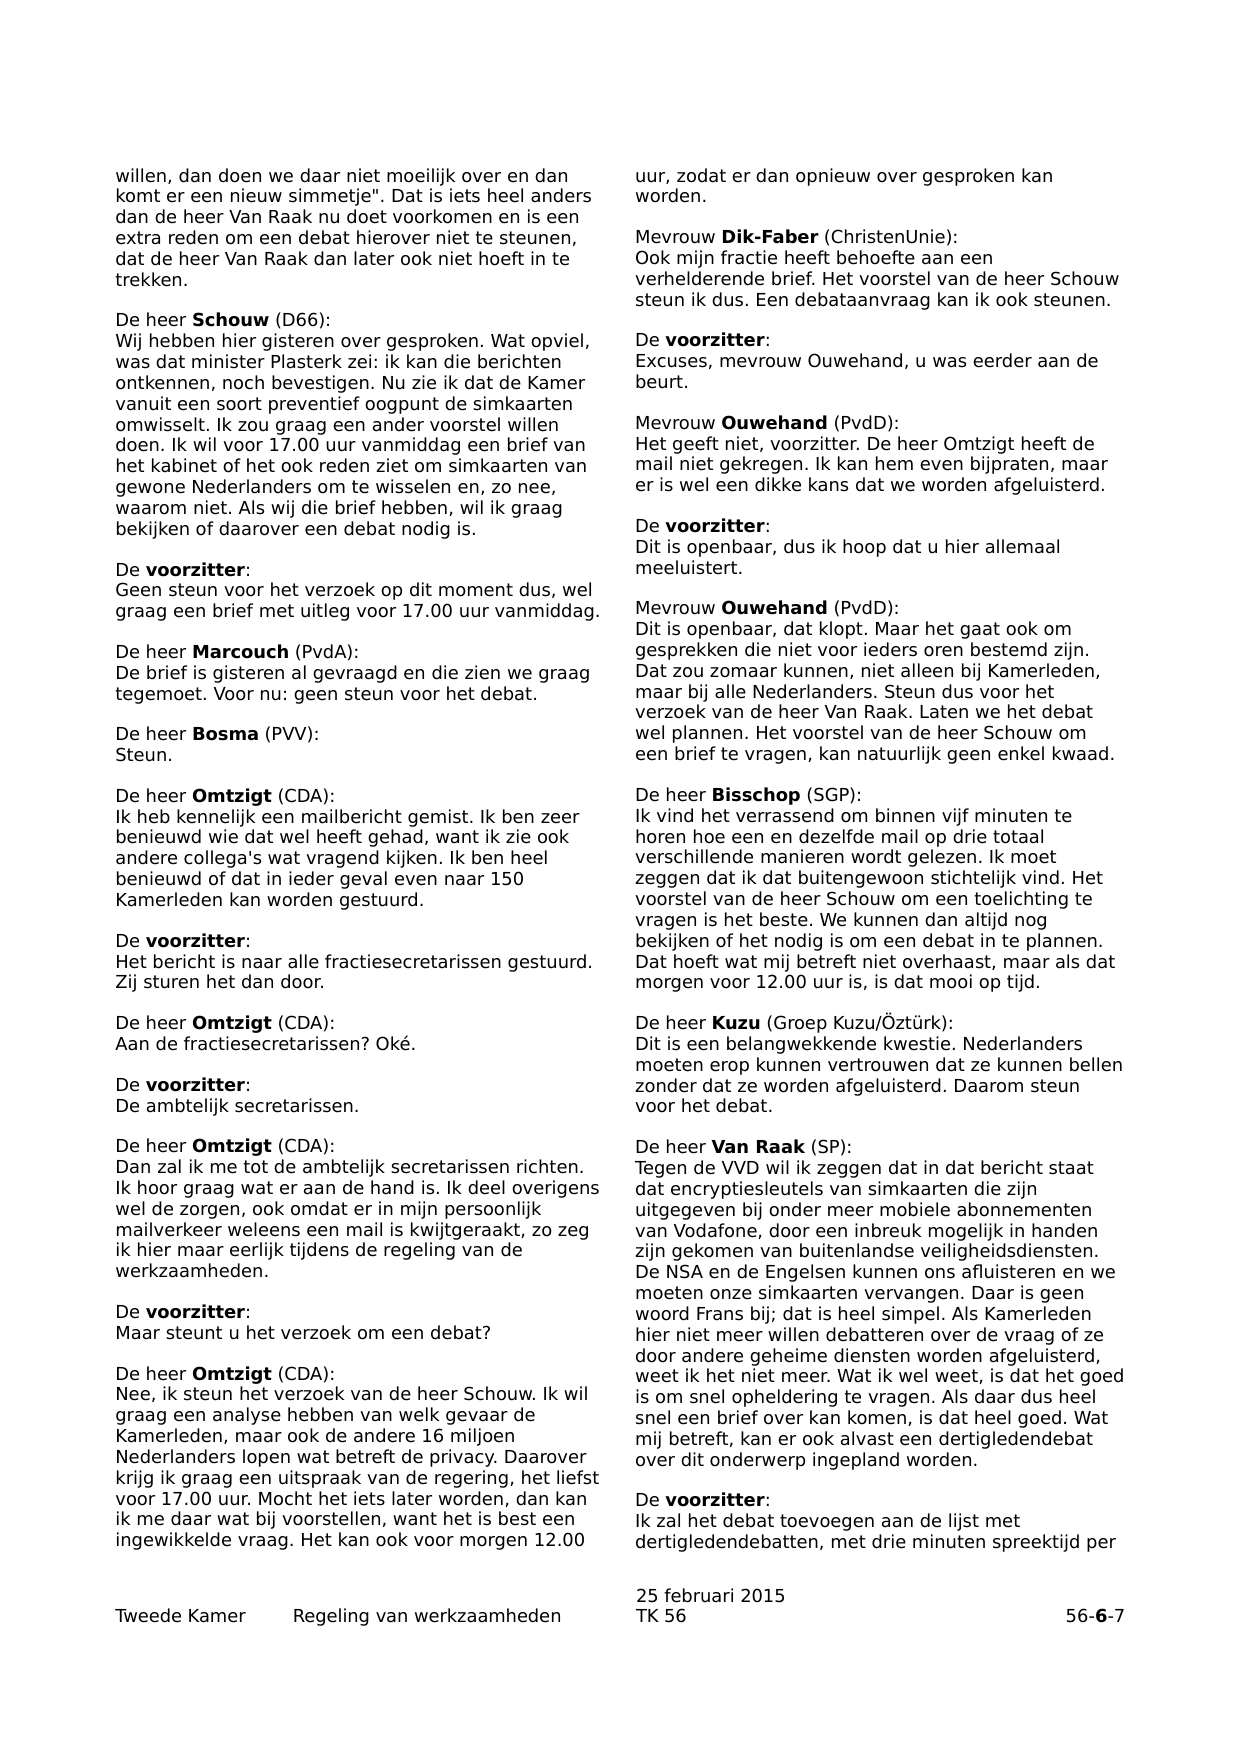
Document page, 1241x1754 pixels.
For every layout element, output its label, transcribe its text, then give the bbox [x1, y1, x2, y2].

text Steun. [115, 745, 605, 766]
text De voorzitter: [115, 931, 605, 951]
text De voorzitter: [635, 516, 1125, 537]
text Geen steun voor het verzoek op dit moment dus, wel graag een brief met uitleg voor 17.00 uur vanmiddag. [115, 580, 605, 622]
text Mevrouw Dik-Faber (ChristenUnie): [635, 227, 1125, 248]
text Maar steunt u het verzoek om een debat? [115, 1323, 605, 1343]
text De heer Omtzigt (CDA): [115, 1136, 605, 1157]
text De voorzitter: [115, 1074, 605, 1095]
text De heer Bisschop (SGP): [635, 785, 1125, 806]
text Ik vind het verrassend om binnen vijf minuten te horen hoe een en dezelfde mail op drie totaal verschillende manieren wordt gelezen. Ik moet zeggen dat ik dat buitengewoon stichtelijk vind. Het voorstel van de heer Schouw om een toelichting te vragen is het beste. We kunnen dan altijd nog bekijken of het nodig is om een debat in te plannen. Dat hoeft wat mij betreft niet overhaast, maar als dat morgen voor 12.00 uur is, is dat mooi op tijd. [635, 806, 1125, 993]
text Ik zal het debat toevoegen aan de lijst met dertigledendebatten, met drie minuten spreektijd per [635, 1511, 1125, 1553]
text Mevrouw Ouwehand (PvdD): [635, 413, 1125, 433]
text Dit is een belangwekkende kwestie. Nederlanders moeten erop kunnen vertrouwen dat ze kunnen bellen zonder dat ze worden afgeluisterd. Daarom steun voor het debat. [635, 1034, 1125, 1117]
text De heer Van Raak (SP): [635, 1137, 1125, 1158]
text De heer Bosma (PVV): [115, 724, 605, 745]
text Aan de fractiesecretarissen? Oké. [115, 1034, 605, 1054]
text De heer Omtzigt (CDA): [115, 1363, 605, 1384]
text De heer Marcouch (PvdA): [115, 642, 605, 662]
text Dit is openbaar, dat klopt. Maar het gaat ook om gesprekken die niet voor ieders oren bestemd zijn. Dat zou zomaar kunnen, niet alleen bij Kamerleden, maar bij alle Nederlanders. Steun dus voor het verzoek van de heer Van Raak. Laten we het debat wel plannen. Het voorstel van de heer Schouw om een brief te vragen, kan natuurlijk geen enkel kwaad. [635, 619, 1125, 765]
text Dit is openbaar, dus ik hoop dat u hier allemaal meeluistert. [635, 537, 1125, 578]
text De heer Omtzigt (CDA): [115, 1013, 605, 1034]
text willen, dan doen we daar niet moeilijk over en dan komt er een nieuw simmetje". Dat is iets heel anders dan de heer Van Raak nu doet voorkomen en is een extra reden om een debat hierover niet te steunen, dat de heer Van Raak dan later ook niet hoeft in te trekken. [115, 165, 605, 290]
text Dan zal ik me tot de ambtelijk secretarissen richten. Ik hoor graag wat er aan de hand is. Ik deel overigens wel de zorgen, ook omdat er in mijn persoonlijk mailverkeer weleens een mail is kwijtgeraakt, zo zeg ik hier maar eerlijk tijdens de regeling van de werkzaamheden. [115, 1157, 605, 1282]
text Excuses, mevrouw Ouwehand, u was eerder aan de beurt. [635, 351, 1125, 393]
text Het geeft niet, voorzitter. De heer Omtzigt heeft de mail niet gekregen. Ik kan hem even bijpraten, maar er is wel een dikke kans dat we worden afgeluisterd. [635, 433, 1125, 496]
text uur, zodat er dan opnieuw over gesproken kan worden. [635, 165, 1125, 207]
text De voorzitter: [635, 1490, 1125, 1511]
text De heer Omtzigt (CDA): [115, 786, 605, 806]
text Mevrouw Ouwehand (PvdD): [635, 598, 1125, 619]
text De brief is gisteren al gevraagd en die zien we graag tegemoet. Voor nu: geen steun voor het debat. [115, 662, 605, 704]
text De heer Schouw (D66): [115, 310, 605, 331]
text Wij hebben hier gisteren over gesproken. Wat opviel, was dat minister Plasterk zei: ik kan die berichten ontkennen, noch bevestigen. Nu zie ik dat de Kamer vanuit een soort preventief oogpunt de simkaarten omwisselt. Ik zou graag een ander voorstel willen doen. Ik wil voor 17.00 uur vanmiddag een brief van het kabinet of het ook reden ziet om simkaarten van gewone Nederlanders om te wisselen en, zo nee, waarom niet. Als wij die brief hebben, wil ik graag bekijken of daarover een debat nodig is. [115, 331, 605, 539]
text Nee, ik steun het verzoek van de heer Schouw. Ik wil graag een analyse hebben van welk gevaar de Kamerleden, maar ook de andere 16 miljoen Nederlanders lopen wat betreft de privacy. Daarover krijg ik graag een uitspraak van de regering, het liefst voor 17.00 uur. Mocht het iets later worden, dan kan ik me daar wat bij voorstellen, want het is best een ingewikkelde vraag. Het kan ook voor morgen 12.00 [115, 1384, 605, 1551]
text De voorzitter: [635, 330, 1125, 351]
text Ook mijn fractie heeft behoefte aan een verhelderende brief. Het voorstel van de heer Schouw steun ik dus. Een debataanvraag kan ik ook steunen. [635, 248, 1125, 310]
text De heer Kuzu (Groep Kuzu/Öztürk): [635, 1013, 1125, 1034]
text De voorzitter: [115, 559, 605, 580]
text Ik heb kennelijk een mailbericht gemist. Ik ben zeer benieuwd wie dat wel heeft gehad, want ik zie ook andere collega's wat vragend kijken. Ik ben heel benieuwd of dat in ieder geval even naar 150 Kamerleden kan worden gestuurd. [115, 806, 605, 911]
text Tegen de VVD wil ik zeggen dat in dat bericht staat dat encryptiesleutels van simkaarten die zijn uitgegeven bij onder meer mobiele abonnementen van Vodafone, door een inbreuk mogelijk in handen zijn gekomen van buitenlandse veiligheidsdiensten. De NSA en de Engelsen kunnen ons afluisteren en we moeten onze simkaarten vervangen. Daar is geen woord Frans bij; dat is heel simpel. Als Kamerleden hier niet meer willen debatteren over de vraag of ze door andere geheime diensten worden afgeluisterd, weet ik het niet meer. Wat ik wel weet, is dat het goed is om snel opheldering te vragen. Als daar dus heel snel een brief over kan komen, is dat heel goed. Wat mij betreft, kan er ook alvast een dertigledendebat over dit onderwerp ingepland worden. [635, 1158, 1125, 1470]
text De voorzitter: [115, 1302, 605, 1323]
text De ambtelijk secretarissen. [115, 1095, 605, 1116]
text Het bericht is naar alle fractiesecretarissen gestuurd. Zij sturen het dan door. [115, 951, 605, 993]
